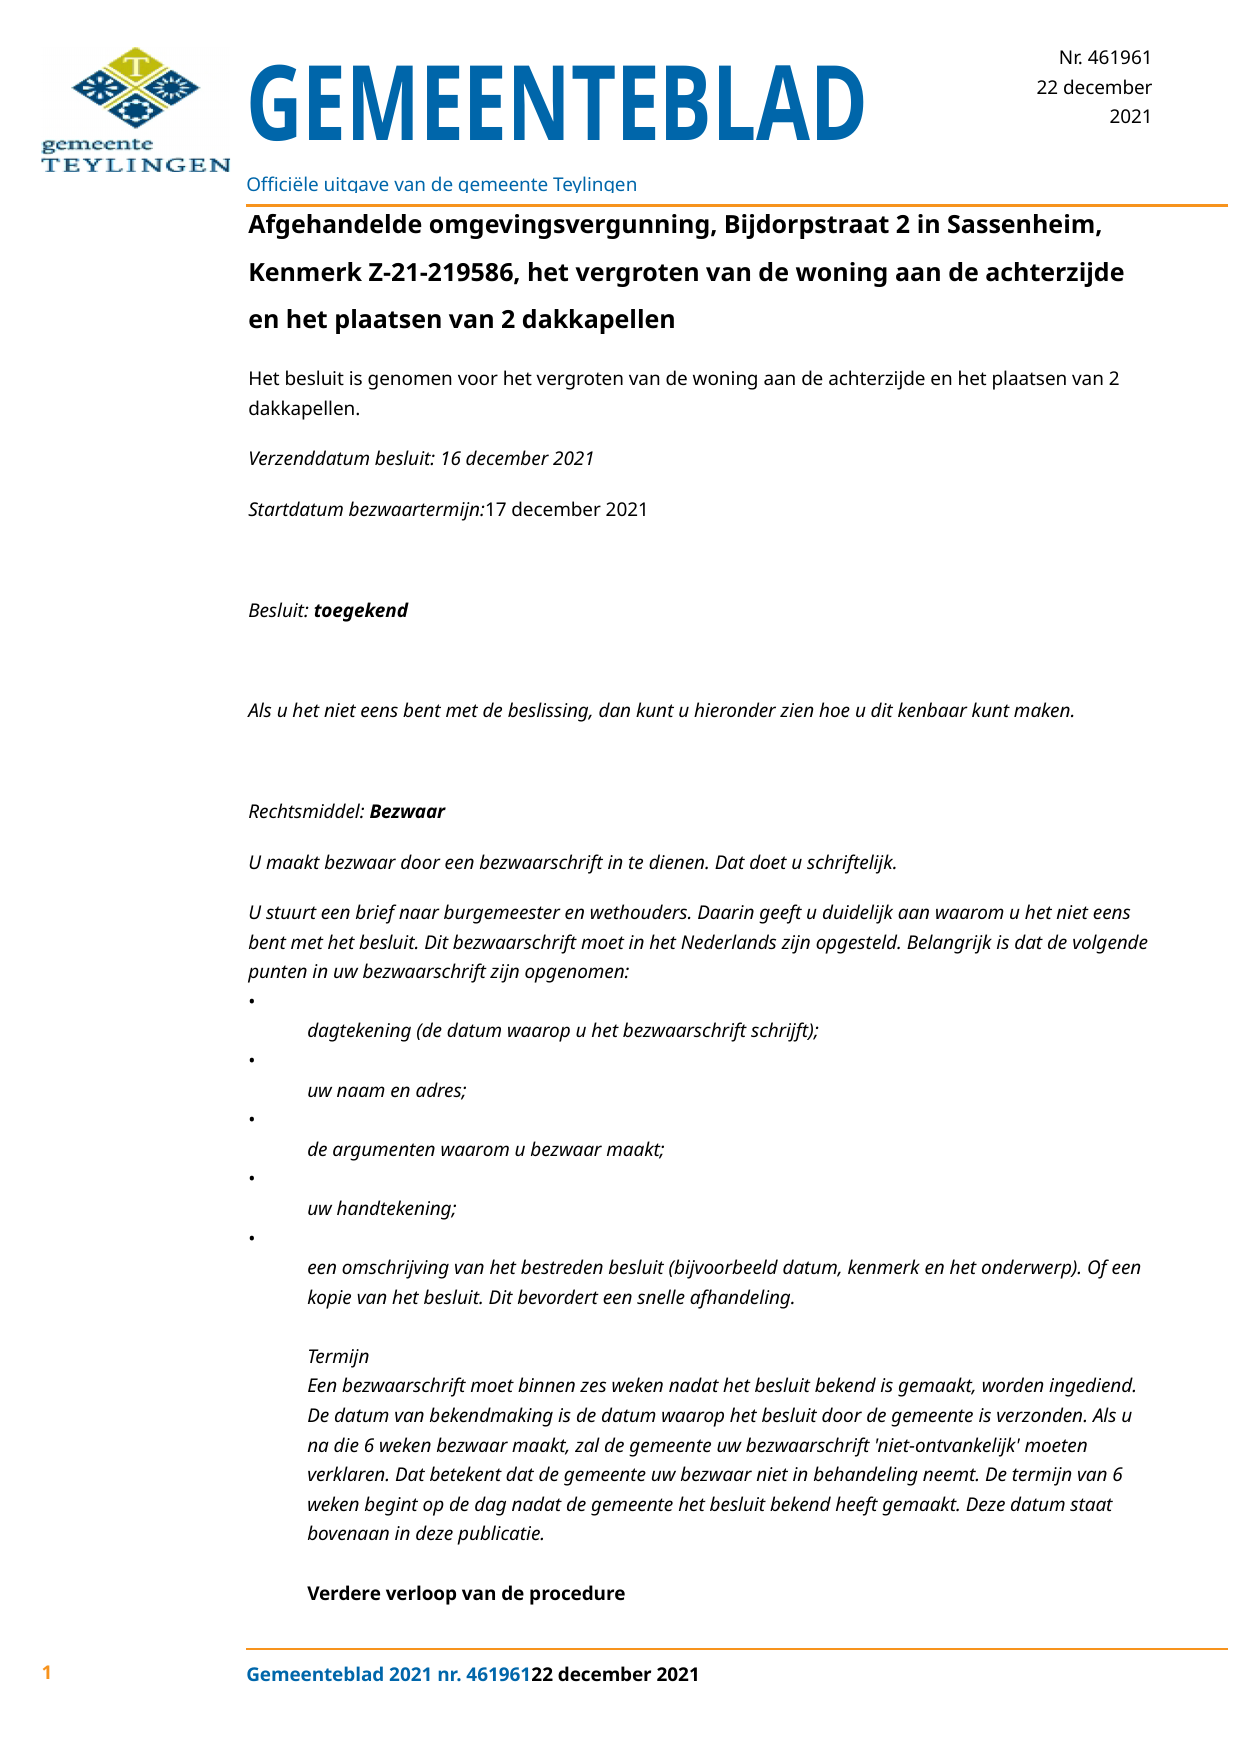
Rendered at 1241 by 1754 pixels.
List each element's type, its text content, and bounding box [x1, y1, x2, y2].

picture [41, 47, 231, 172]
list uw handtekening; [248, 1195, 1152, 1221]
list Verdere verloop van de procedure [248, 1580, 1152, 1605]
list uw naam en adres; [248, 1077, 1152, 1102]
list een omschrijving van het bestreden besluit (bijvoorbeeld datum, kenmerk en het onderwerp). Of een kopie van het besluit. Dit bevordert een snelle afhandeling. [248, 1254, 1152, 1309]
text U maakt bezwaar door een bezwaarschrift in te dienen. Dat doet u schriftelijk. [248, 849, 1152, 874]
text Startdatum bezwaartermijn:17 december 2021 [248, 496, 1152, 522]
list de argumenten waarom u bezwaar maakt; [248, 1136, 1152, 1162]
text Als u het niet eens bent met de beslissing, dan kunt u hieronder zien hoe u dit kenbaar kunt maken. [248, 698, 1152, 723]
text Het besluit is genomen voor het vergroten van de woning aan de achterzijde en het plaatsen van 2 dakkapellen. [248, 366, 1152, 421]
text Besluit: toegekend [248, 597, 1152, 622]
list dagtekening (de datum waarop u het bezwaarschrift schrijft); [248, 1018, 1152, 1043]
text Afgehandelde omgevingsvergunning, Bijdorpstraat 2 in Sassenheim, Kenmerk Z-21-219586, het vergroten van de woning aan de achterzijde en het plaatsen van 2 dakkapellen [248, 207, 1152, 336]
list Termijn [248, 1343, 1152, 1369]
text Rechtsmiddel: Bezwaar [248, 798, 1152, 824]
list Een bezwaarschrift moet binnen zes weken nadat het besluit bekend is gemaakt, worden ingediend. De datum van bekendmaking is de datum waarop het besluit door de gemeente is verzonden. Als u na die 6 weken bezwaar maakt, zal de gemeente uw bezwaarschrift 'niet-ontvankelijk' moeten verklaren. Dat betekent dat de gemeente uw bezwaar niet in behandeling neemt. De termijn van 6 weken begint op de dag nadat de gemeente het besluit bekend heeft gemaakt. Deze datum staat bovenaan in deze publicatie. [248, 1373, 1152, 1546]
text Verzenddatum besluit: 16 december 2021 [248, 446, 1152, 471]
text U stuurt een brief naar burgemeester en wethouders. Daarin geeft u duidelijk aan waarom u het niet eens bent met het besluit. Dit bezwaarschrift moet in het Nederlands zijn opgesteld. Belangrijk is dat de volgende punten in uw bezwaarschrift zijn opgenomen: [248, 899, 1152, 984]
